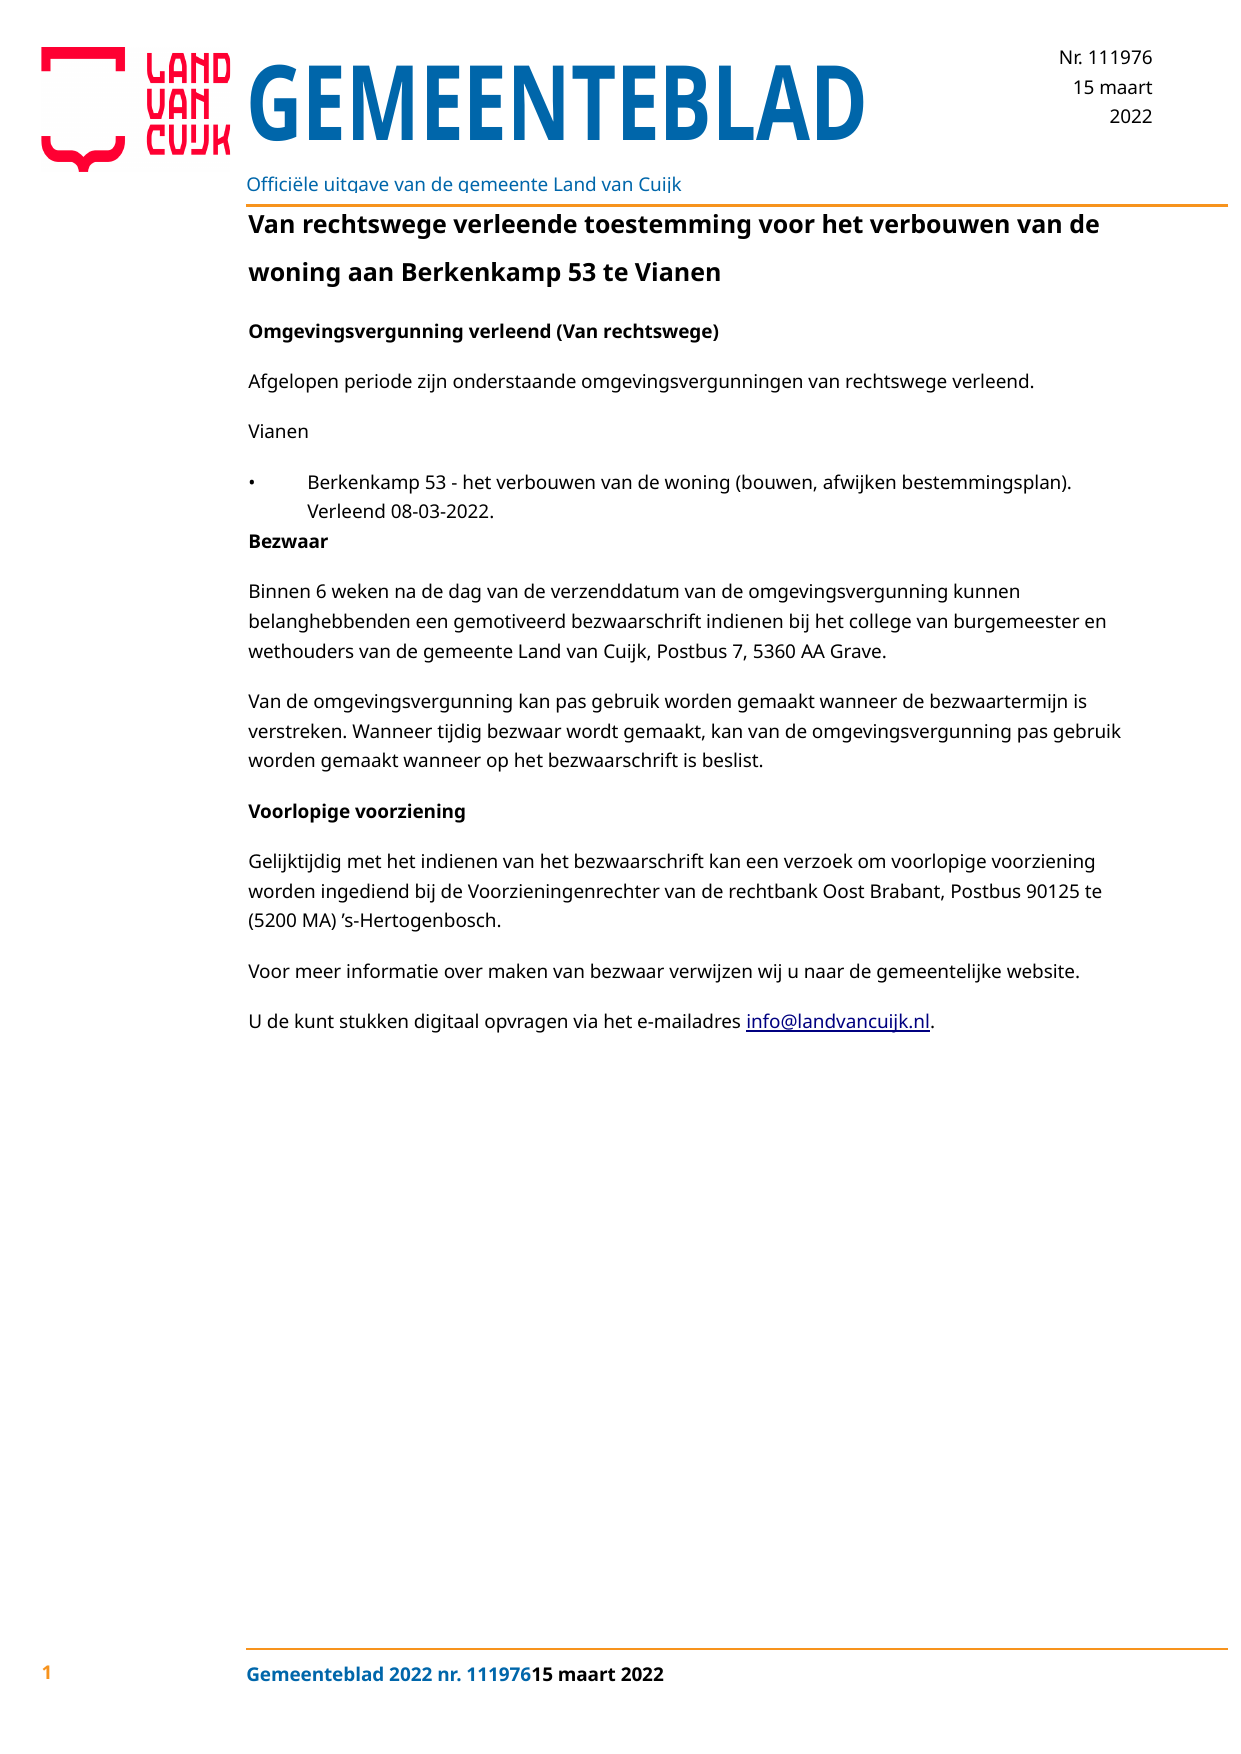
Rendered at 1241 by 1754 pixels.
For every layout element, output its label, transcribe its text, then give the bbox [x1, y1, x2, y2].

text Afgelopen periode zijn onderstaande omgevingsvergunningen van rechtswege verleend. [248, 368, 1152, 394]
text U de kunt stukken digitaal opvragen via het e-mailadres info@landvancuijk.nl. [248, 1008, 1152, 1034]
text Binnen 6 weken na de dag van de verzenddatum van de omgevingsvergunning kunnen belanghebbenden een gemotiveerd bezwaarschrift indienen bij het college van burgemeester en wethouders van de gemeente Land van Cuijk, Postbus 7, 5360 AA Grave. [248, 579, 1152, 664]
text Omgevingsvergunning verleend (Van rechtswege) [248, 318, 1152, 344]
text Voorlopige voorziening [248, 798, 1152, 824]
text Gelijktijdig met het indienen van het bezwaarschrift kan een verzoek om voorlopige voorziening worden ingediend bij de Voorzieningenrechter van de rechtbank Oost Brabant, Postbus 90125 te (5200 MA) ’s-Hertogenbosch. [248, 848, 1152, 933]
text Van rechtswege verleende toestemming voor het verbouwen van de woning aan Berkenkamp 53 te Vianen [248, 207, 1152, 288]
text Van de omgevingsvergunning kan pas gebruik worden gemaakt wanneer de bezwaartermijn is verstreken. Wanneer tijdig bezwaar wordt gemaakt, kan van de omgevingsvergunning pas gebruik worden gemaakt wanneer op het bezwaarschrift is beslist. [248, 688, 1152, 773]
text Vianen [248, 419, 1152, 444]
text Voor meer informatie over maken van bezwaar verwijzen wij u naar de gemeentelijke website. [248, 958, 1152, 984]
text Bezwaar [248, 528, 1152, 554]
picture [41, 47, 231, 172]
list Berkenkamp 53 - het verbouwen van de woning (bouwen, afwijken bestemmingsplan). Verleend 08-03-2022. [248, 469, 1152, 524]
